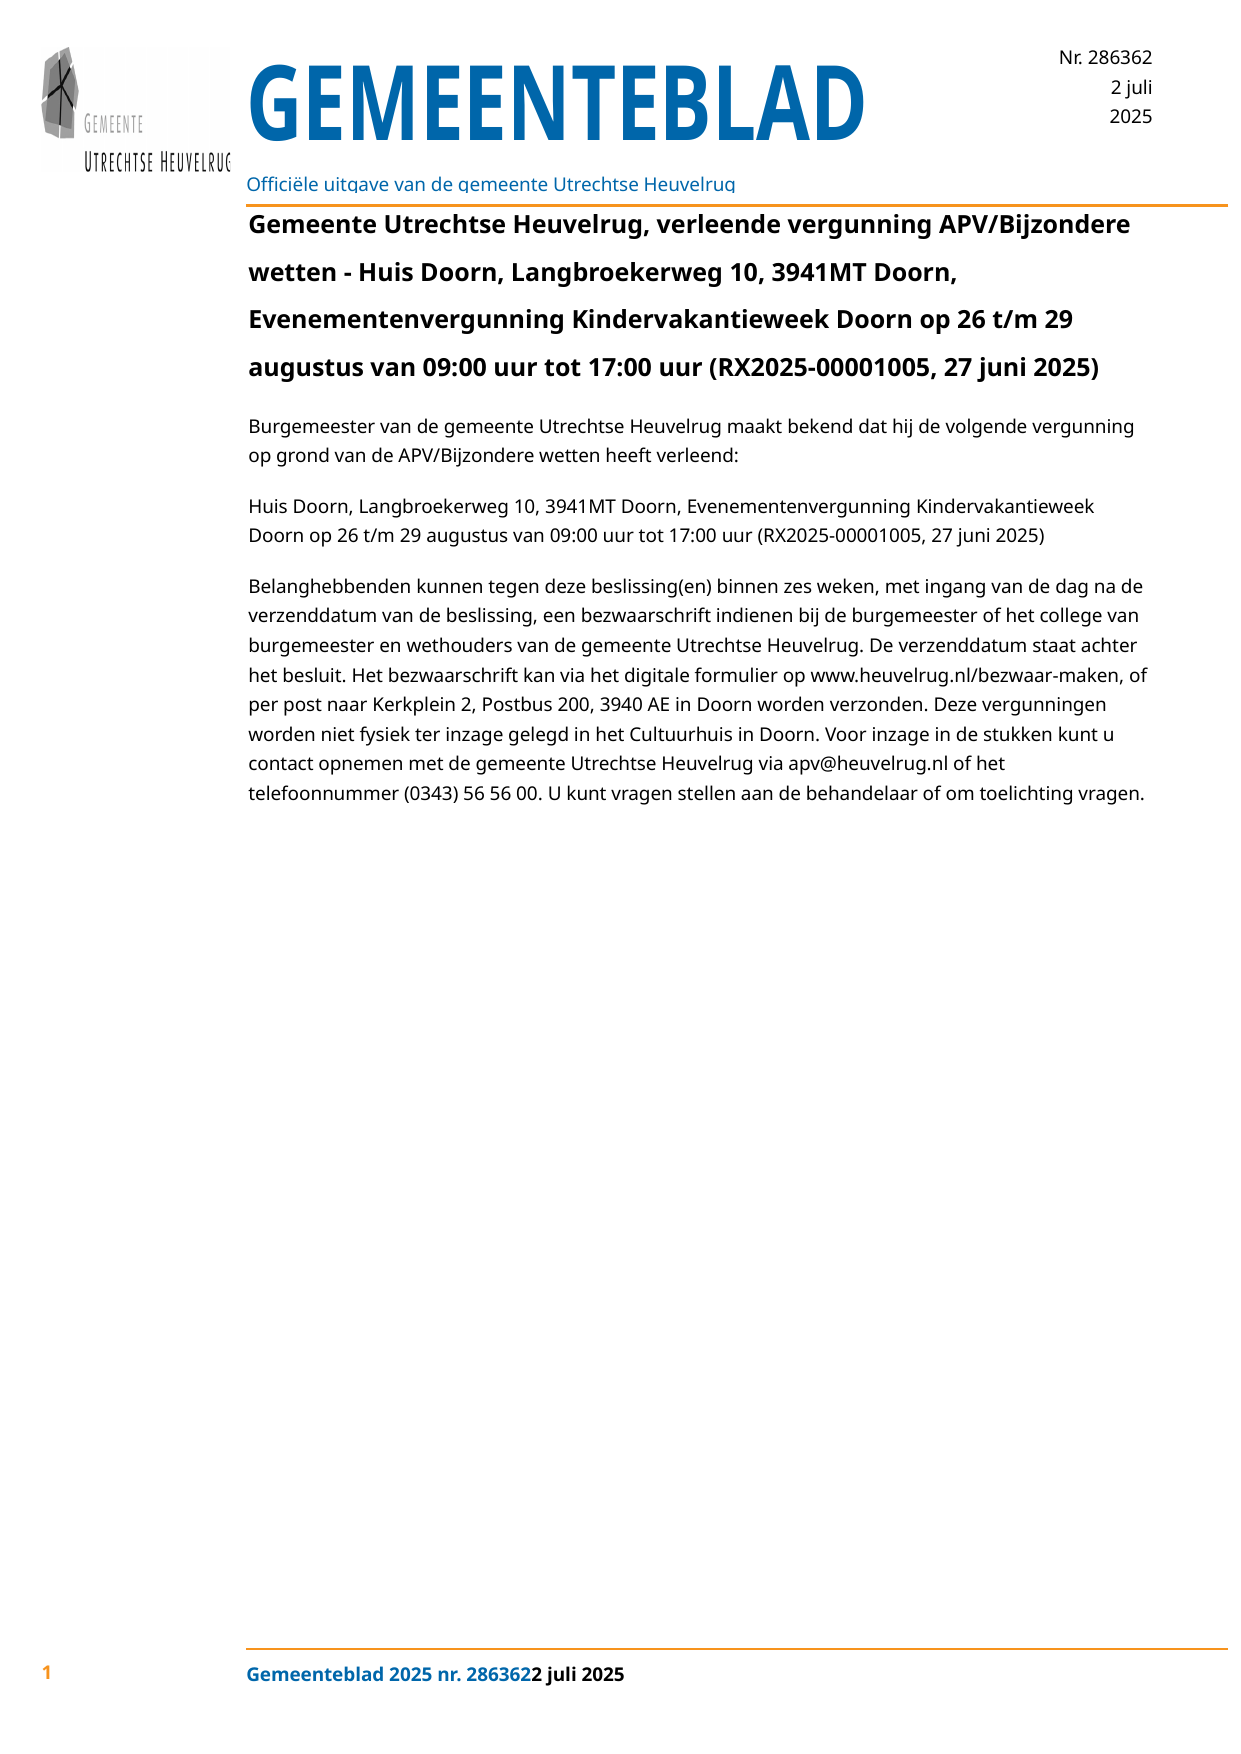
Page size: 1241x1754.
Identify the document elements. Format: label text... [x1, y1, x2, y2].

text Burgemeester van de gemeente Utrechtse Heuvelrug maakt bekend dat hij de volgende vergunning op grond van de APV/Bijzondere wetten heeft verleend: [248, 413, 1152, 468]
text Huis Doorn, Langbroekerweg 10, 3941MT Doorn, Evenementenvergunning Kindervakantieweek Doorn op 26 t/m 29 augustus van 09:00 uur tot 17:00 uur (RX2025-00001005, 27 juni 2025) [248, 493, 1152, 548]
text Gemeente Utrechtse Heuvelrug, verleende vergunning APV/Bijzondere wetten - Huis Doorn, Langbroekerweg 10, 3941MT Doorn, Evenementenvergunning Kindervakantieweek Doorn op 26 t/m 29 augustus van 09:00 uur tot 17:00 uur (RX2025-00001005, 27 juni 2025) [248, 207, 1152, 384]
picture [41, 47, 231, 172]
text Belanghebbenden kunnen tegen deze beslissing(en) binnen zes weken, met ingang van de dag na de verzenddatum van de beslissing, een bezwaarschrift indienen bij de burgemeester of het college van burgemeester en wethouders van de gemeente Utrechtse Heuvelrug. De verzenddatum staat achter het besluit. Het bezwaarschrift kan via het digitale formulier op www.heuvelrug.nl/bezwaar-maken, of per post naar Kerkplein 2, Postbus 200, 3940 AE in Doorn worden verzonden. Deze vergunningen worden niet fysiek ter inzage gelegd in het Cultuurhuis in Doorn. Voor inzage in de stukken kunt u contact opnemen met de gemeente Utrechtse Heuvelrug via apv@heuvelrug.nl of het telefoonnummer (0343) 56 56 00. U kunt vragen stellen aan de behandelaar of om toelichting vragen. [248, 573, 1152, 806]
